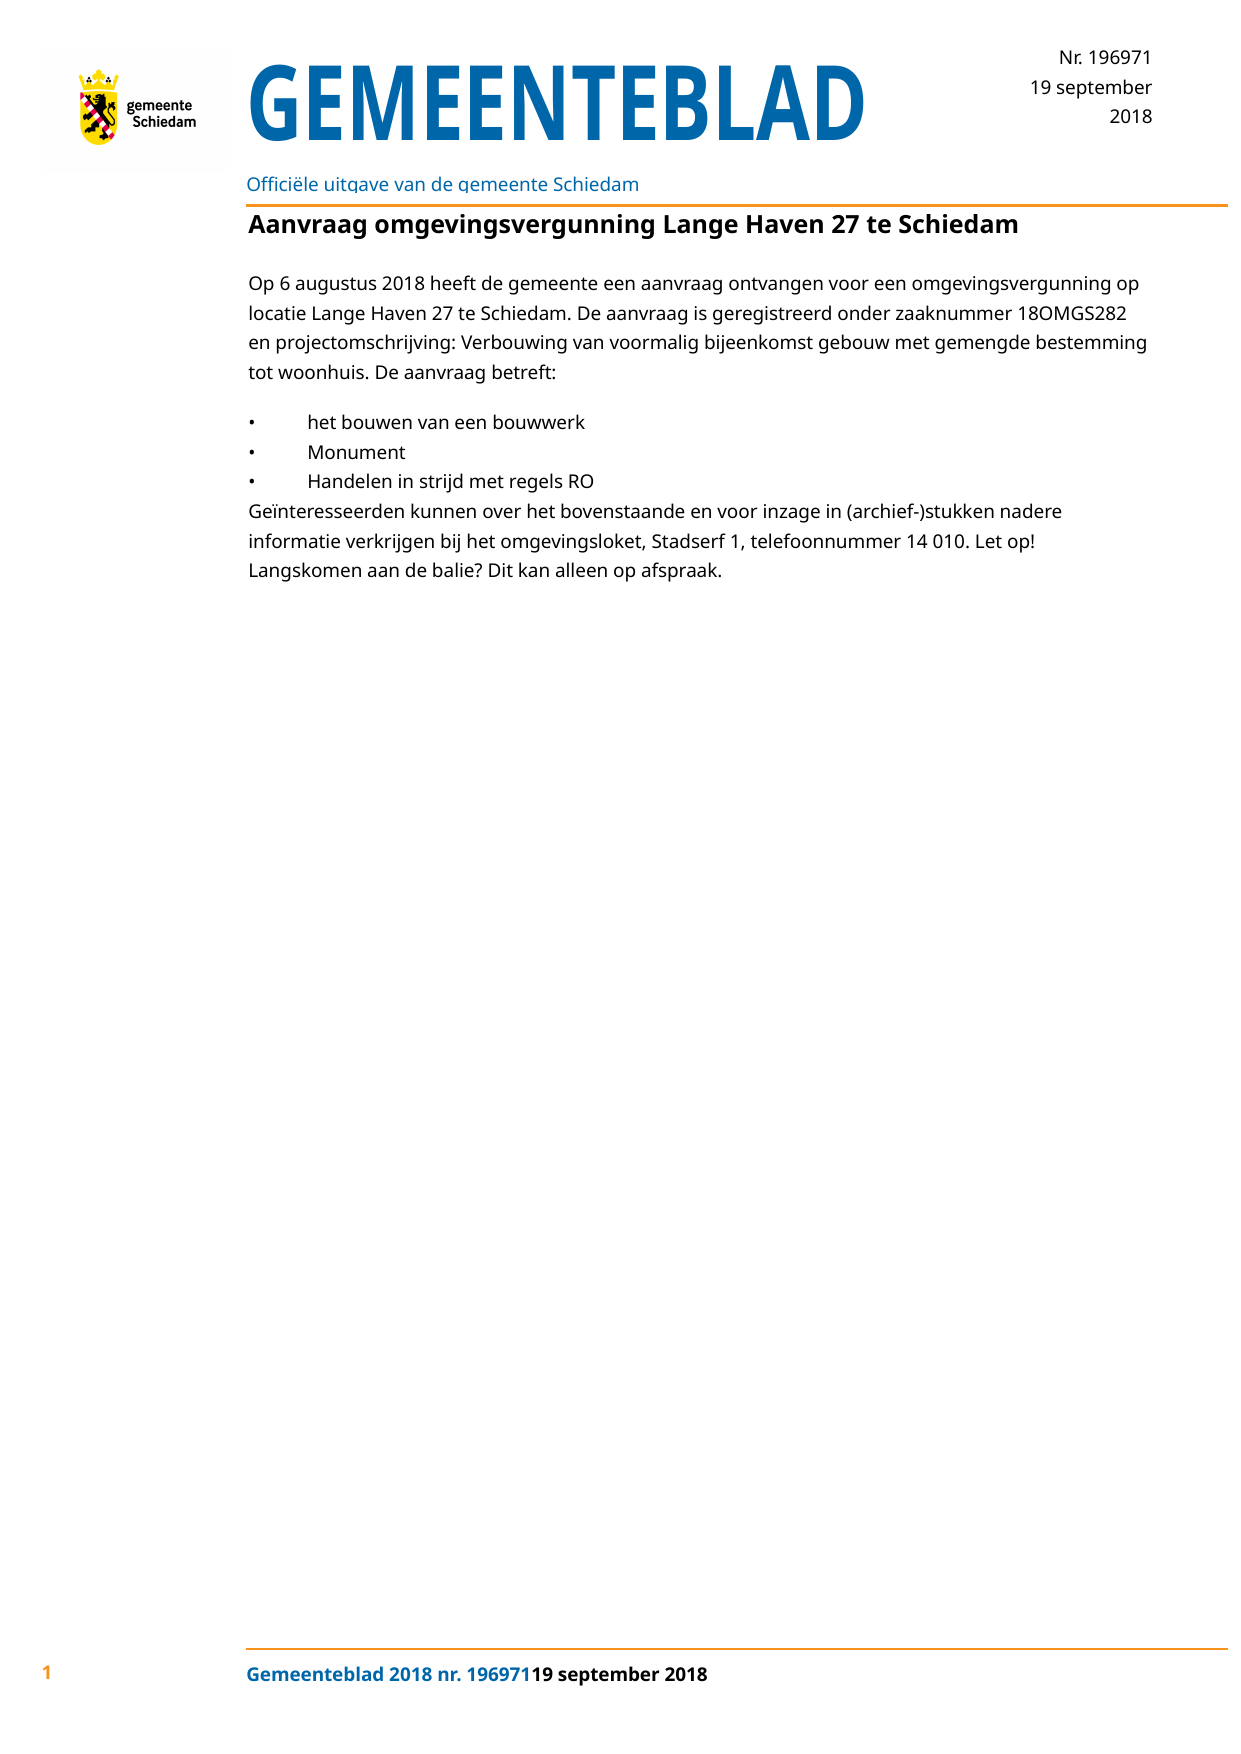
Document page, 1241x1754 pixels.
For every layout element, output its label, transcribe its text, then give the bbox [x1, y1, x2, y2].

text Geïnteresseerden kunnen over het bovenstaande en voor inzage in (archief-)stukken nadere informatie verkrijgen bij het omgevingsloket, Stadserf 1, telefoonnummer 14 010. Let op! Langskomen aan de balie? Dit kan alleen op afspraak. [248, 498, 1152, 583]
text Op 6 augustus 2018 heeft de gemeente een aanvraag ontvangen voor een omgevingsvergunning op locatie Lange Haven 27 te Schiedam. De aanvraag is geregistreerd onder zaaknummer 18OMGS282 en projectomschrijving: Verbouwing van voormalig bijeenkomst gebouw met gemengde bestemming tot woonhuis. De aanvraag betreft: [248, 270, 1152, 385]
picture [41, 47, 231, 172]
list Monument [248, 439, 1152, 465]
list het bouwen van een bouwwerk [248, 409, 1152, 435]
list Handelen in strijd met regels RO [248, 469, 1152, 494]
text Aanvraag omgevingsvergunning Lange Haven 27 te Schiedam [248, 207, 1152, 241]
